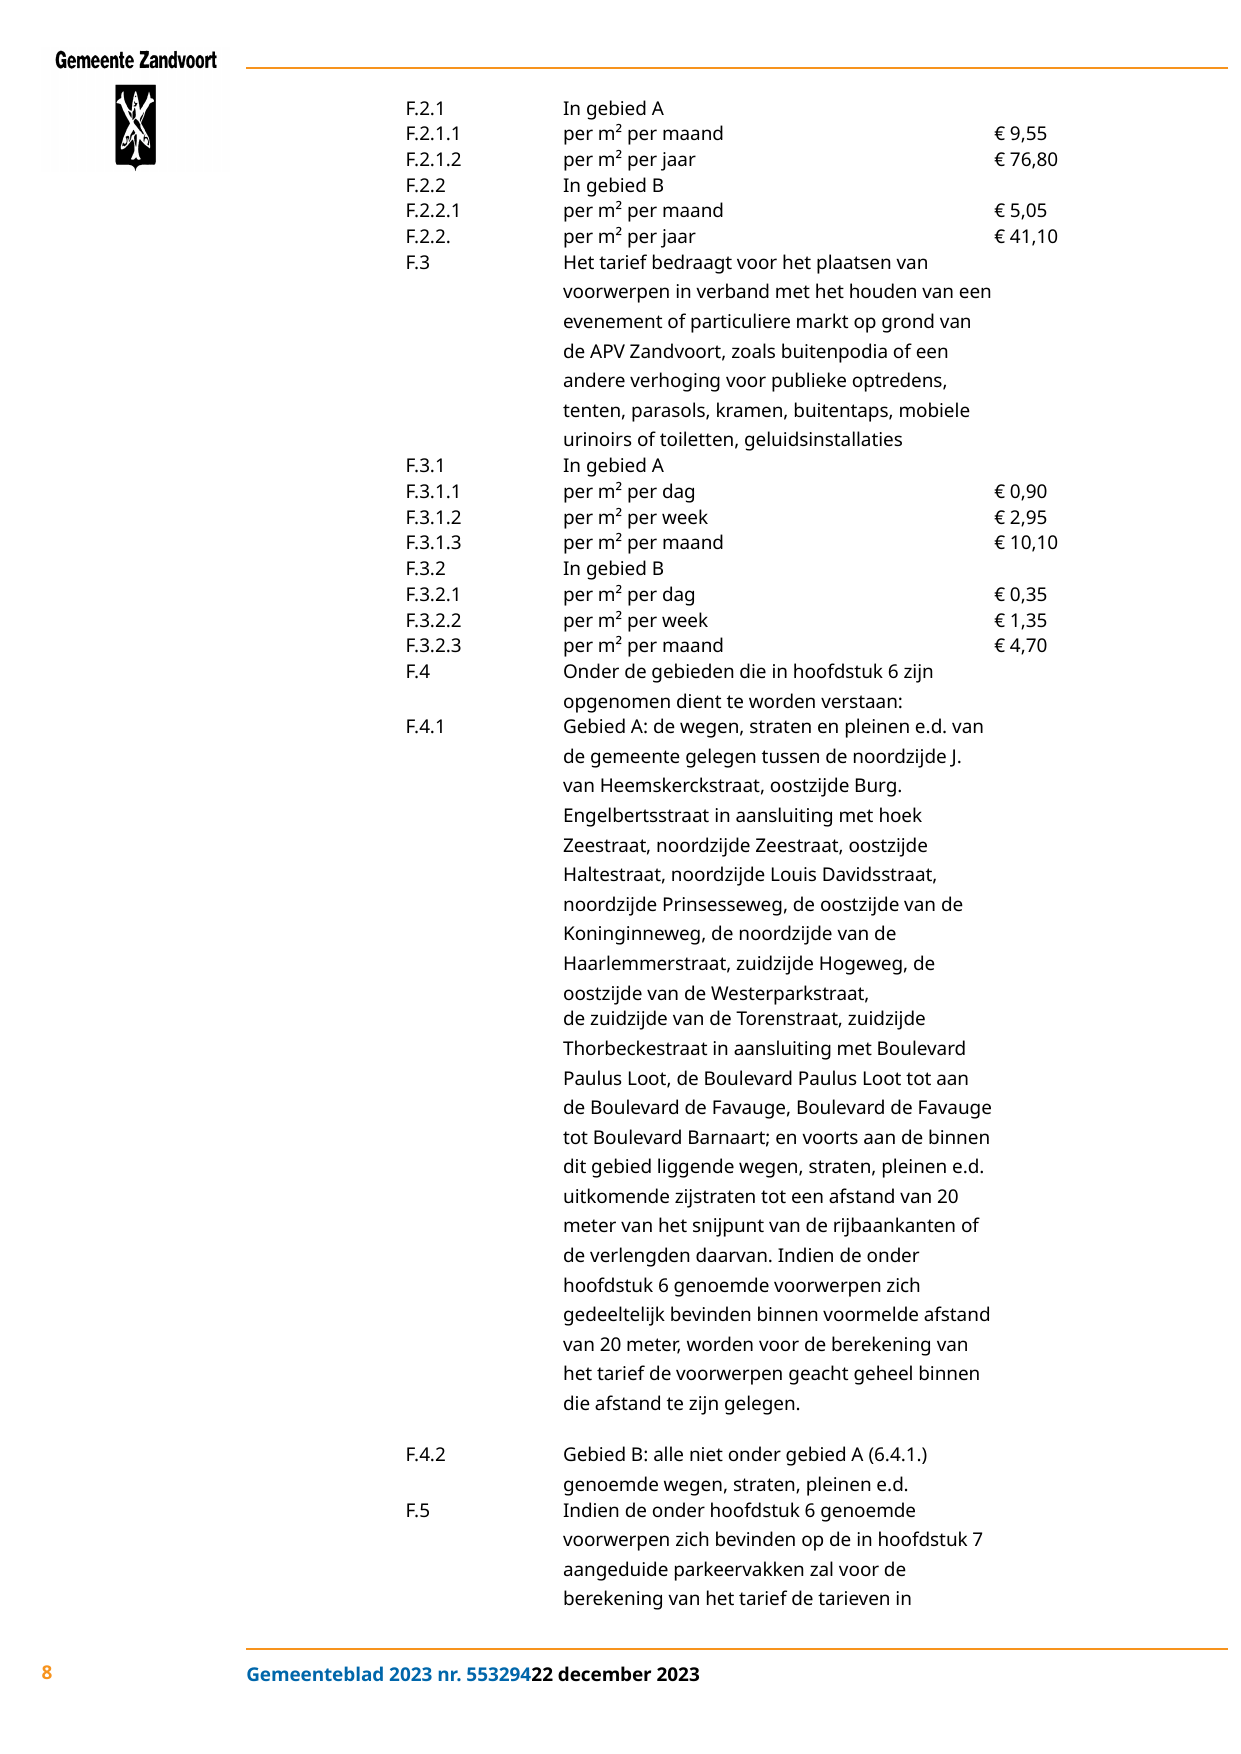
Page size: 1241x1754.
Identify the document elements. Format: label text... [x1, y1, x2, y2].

table_cell [248, 555, 405, 581]
table_cell [994, 1416, 1152, 1442]
table_cell In gebied B [563, 172, 994, 198]
table_cell [994, 1497, 1152, 1611]
table_cell In gebied A [563, 453, 994, 478]
table_cell [994, 1006, 1152, 1416]
table_cell F.3 [405, 249, 563, 452]
table_cell F.2.2. [405, 224, 563, 249]
table_cell € 0,90 [994, 478, 1152, 504]
table_cell € 10,10 [994, 530, 1152, 555]
table_cell [405, 1416, 563, 1442]
table_cell F.4.1 [405, 714, 563, 1006]
table_cell F.2.2.1 [405, 198, 563, 223]
table_cell per m² per week [563, 504, 994, 529]
table_cell [994, 658, 1152, 713]
table_cell [248, 198, 405, 223]
table_cell [248, 1497, 405, 1611]
table_cell F.4 [405, 658, 563, 713]
table_cell [248, 121, 405, 146]
table_cell F.3.2.1 [405, 581, 563, 607]
table_cell [248, 1006, 405, 1416]
table_cell F.3.1.1 [405, 478, 563, 504]
table_cell de zuidzijde van de Torenstraat, zuidzijde Thorbeckestraat in aansluiting met Boulevard Paulus Loot, de Boulevard Paulus Loot tot aan de Boulevard de Favauge, Boulevard de Favauge tot Boulevard Barnaart; en voorts aan de binnen dit gebied liggende wegen, straten, pleinen e.d. uitkomende zijstraten tot een afstand van 20 meter van het snijpunt van de rijbaankanten of de verlengden daarvan. Indien de onder hoofdstuk 6 genoemde voorwerpen zich gedeeltelijk bevinden binnen voormelde afstand van 20 meter, worden voor de berekening van het tarief de voorwerpen geacht geheel binnen die afstand te zijn gelegen. [563, 1006, 994, 1416]
table_cell [248, 633, 405, 658]
table_cell F.2.2 [405, 172, 563, 198]
table_cell F.3.2.2 [405, 607, 563, 632]
table_cell per m² per jaar [563, 146, 994, 172]
table_cell F.5 [405, 1497, 563, 1611]
table_cell [248, 530, 405, 555]
table_cell F.3.1.2 [405, 504, 563, 529]
table_cell In gebied A [563, 95, 994, 121]
table_cell [994, 453, 1152, 478]
table_cell [248, 607, 405, 632]
table_cell per m² per jaar [563, 224, 994, 249]
table_cell [994, 249, 1152, 452]
table_cell [405, 1006, 563, 1416]
table_cell [248, 714, 405, 1006]
table_cell Onder de gebieden die in hoofdstuk 6 zijn opgenomen dient te worden verstaan: [563, 658, 994, 713]
table_cell [248, 172, 405, 198]
table_cell Gebied B: alle niet onder gebied A (6.4.1.) genoemde wegen, straten, pleinen e.d. [563, 1442, 994, 1497]
table_cell F.2.1.2 [405, 146, 563, 172]
table_cell € 0,35 [994, 581, 1152, 607]
table_cell [994, 95, 1152, 121]
table_cell € 9,55 [994, 121, 1152, 146]
table_cell [248, 478, 405, 504]
table_cell per m² per maand [563, 530, 994, 555]
table_cell F.3.2.3 [405, 633, 563, 658]
table_cell F.2.1 [405, 95, 563, 121]
table_cell per m² per dag [563, 581, 994, 607]
table_cell Het tarief bedraagt voor het plaatsen van voorwerpen in verband met het houden van een evenement of particuliere markt op grond van de APV Zandvoort, zoals buitenpodia of een andere verhoging voor publieke optredens, tenten, parasols, kramen, buitentaps, mobiele urinoirs of toiletten, geluidsinstallaties [563, 249, 994, 452]
table_cell In gebied B [563, 555, 994, 581]
table_cell [994, 1442, 1152, 1497]
table_cell F.3.2 [405, 555, 563, 581]
table_cell [248, 146, 405, 172]
table_cell [994, 172, 1152, 198]
table_cell per m² per dag [563, 478, 994, 504]
table_cell [994, 714, 1152, 1006]
table_cell € 41,10 [994, 224, 1152, 249]
table_cell per m² per maand [563, 633, 994, 658]
table_cell [248, 453, 405, 478]
table_cell F.3.1 [405, 453, 563, 478]
table_cell per m² per maand [563, 198, 994, 223]
table_cell F.2.1.1 [405, 121, 563, 146]
table_cell Gebied A: de wegen, straten en pleinen e.d. van de gemeente gelegen tussen de noordzijde J. van Heemskerckstraat, oostzijde Burg. Engelbertsstraat in aansluiting met hoek Zeestraat, noordzijde Zeestraat, oostzijde Haltestraat, noordzijde Louis Davidsstraat, noordzijde Prinsesseweg, de oostzijde van de Koninginneweg, de noordzijde van de Haarlemmerstraat, zuidzijde Hogeweg, de oostzijde van de Westerparkstraat, [563, 714, 994, 1006]
table_cell € 76,80 [994, 146, 1152, 172]
table_cell € 1,35 [994, 607, 1152, 632]
table_cell [248, 1416, 405, 1442]
table_cell [563, 1416, 994, 1442]
table_cell F.3.1.3 [405, 530, 563, 555]
table_cell [248, 504, 405, 529]
table_cell per m² per maand [563, 121, 994, 146]
table_cell € 5,05 [994, 198, 1152, 223]
table_cell per m² per week [563, 607, 994, 632]
table_cell [248, 95, 405, 121]
table_cell [248, 1442, 405, 1497]
table_cell F.4.2 [405, 1442, 563, 1497]
table_cell [248, 581, 405, 607]
table_cell [248, 224, 405, 249]
table_cell [248, 658, 405, 713]
table_cell Indien de onder hoofdstuk 6 genoemde voorwerpen zich bevinden op de in hoofdstuk 7 aangeduide parkeervakken zal voor de berekening van het tarief de tarieven in [563, 1497, 994, 1611]
picture [41, 47, 231, 172]
table_cell € 4,70 [994, 633, 1152, 658]
table_cell [994, 555, 1152, 581]
table_cell [248, 249, 405, 452]
table_cell € 2,95 [994, 504, 1152, 529]
